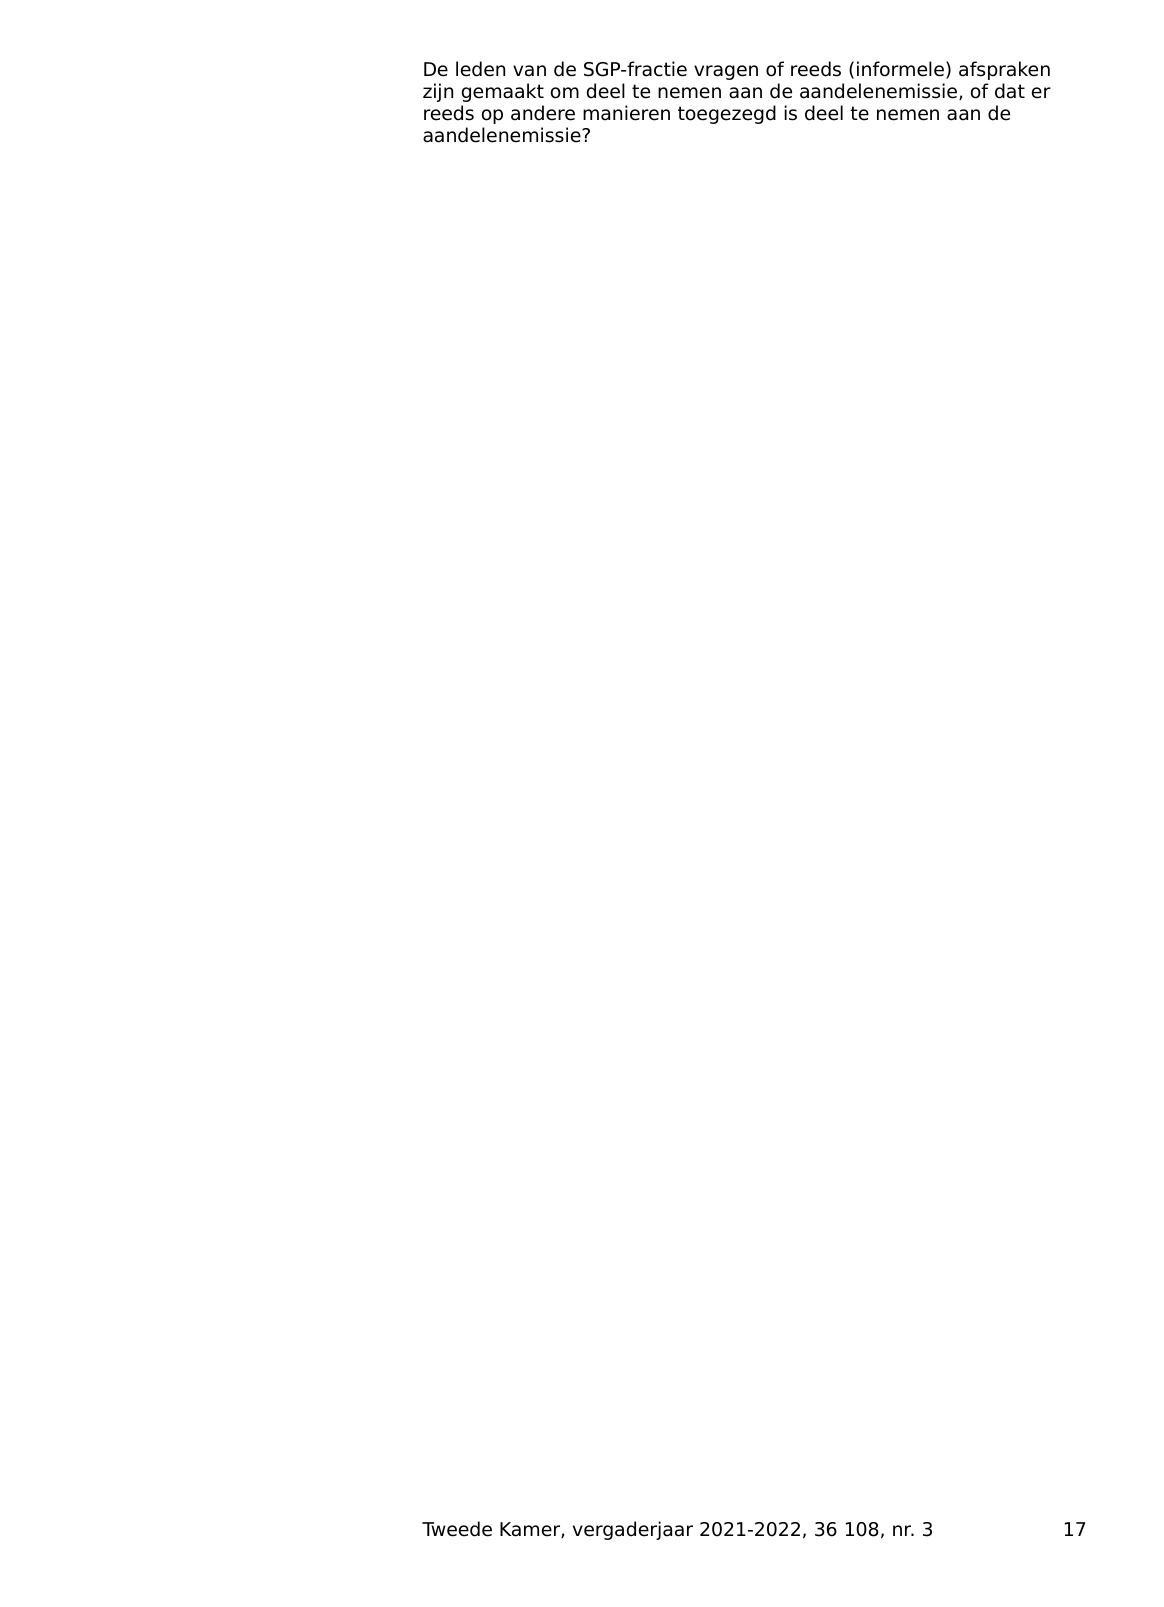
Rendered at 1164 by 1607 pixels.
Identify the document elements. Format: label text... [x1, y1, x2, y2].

text De leden van de SGP-fractie vragen of reeds (informele) afspraken zijn gemaakt om deel te nemen aan de aandelenemissie, of dat er reeds op andere manieren toegezegd is deel te nemen aan de aandelenemissie? [422, 59, 1087, 147]
